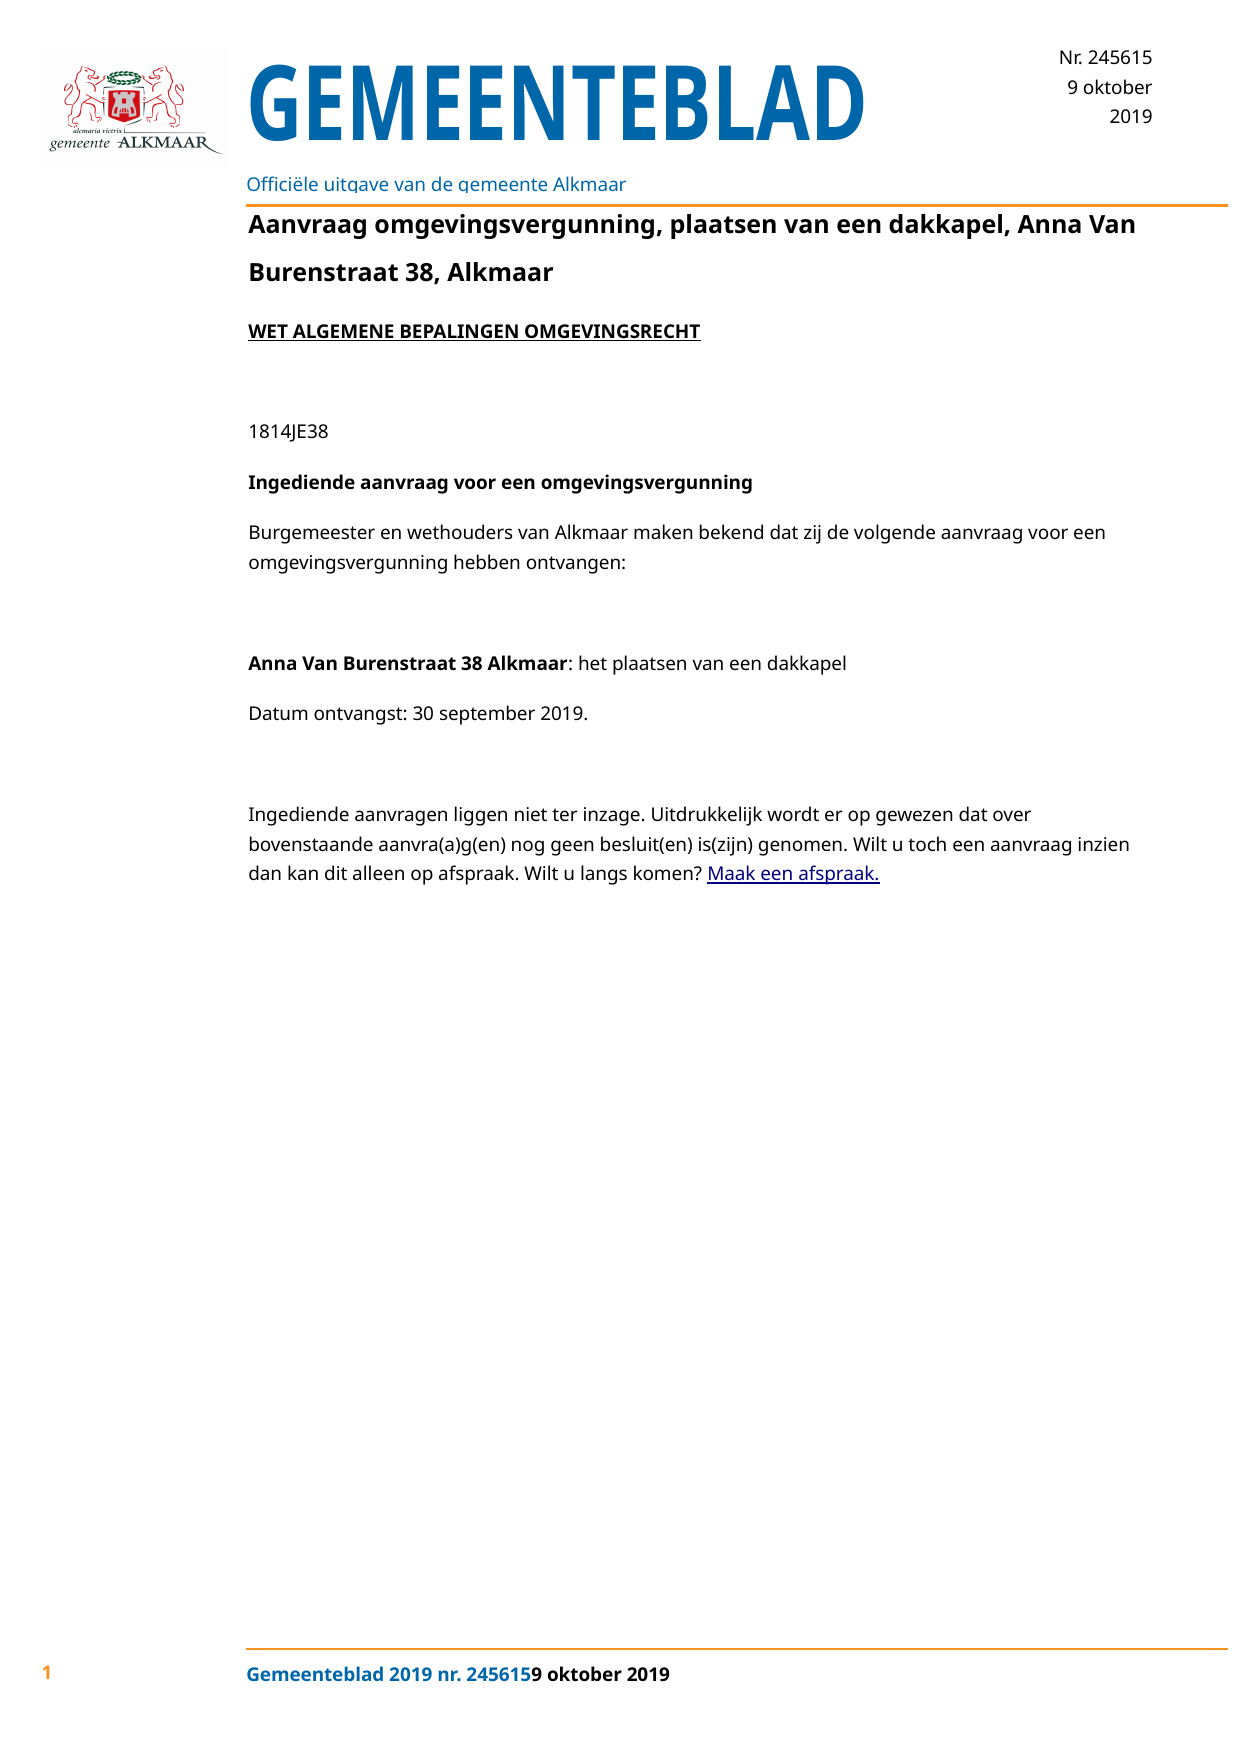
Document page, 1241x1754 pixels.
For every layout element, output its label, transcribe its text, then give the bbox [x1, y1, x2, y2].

picture [41, 47, 231, 172]
text Ingediende aanvraag voor een omgevingsvergunning [248, 469, 1152, 495]
text Anna Van Burenstraat 38 Alkmaar: het plaatsen van een dakkapel [248, 650, 1152, 676]
text 1814JE38 [248, 419, 1152, 444]
text Ingediende aanvragen liggen niet ter inzage. Uitdrukkelijk wordt er op gewezen dat over bovenstaande aanvra(a)g(en) nog geen besluit(en) is(zijn) genomen. Wilt u toch een aanvraag inzien dan kan dit alleen op afspraak. Wilt u langs komen? Maak een afspraak. [248, 801, 1152, 886]
text WET ALGEMENE BEPALINGEN OMGEVINGSRECHT [248, 318, 1152, 344]
text Aanvraag omgevingsvergunning, plaatsen van een dakkapel, Anna Van Burenstraat 38, Alkmaar [248, 207, 1152, 288]
text Burgemeester en wethouders van Alkmaar maken bekend dat zij de volgende aanvraag voor een omgevingsvergunning hebben ontvangen: [248, 519, 1152, 575]
text Datum ontvangst: 30 september 2019. [248, 700, 1152, 726]
